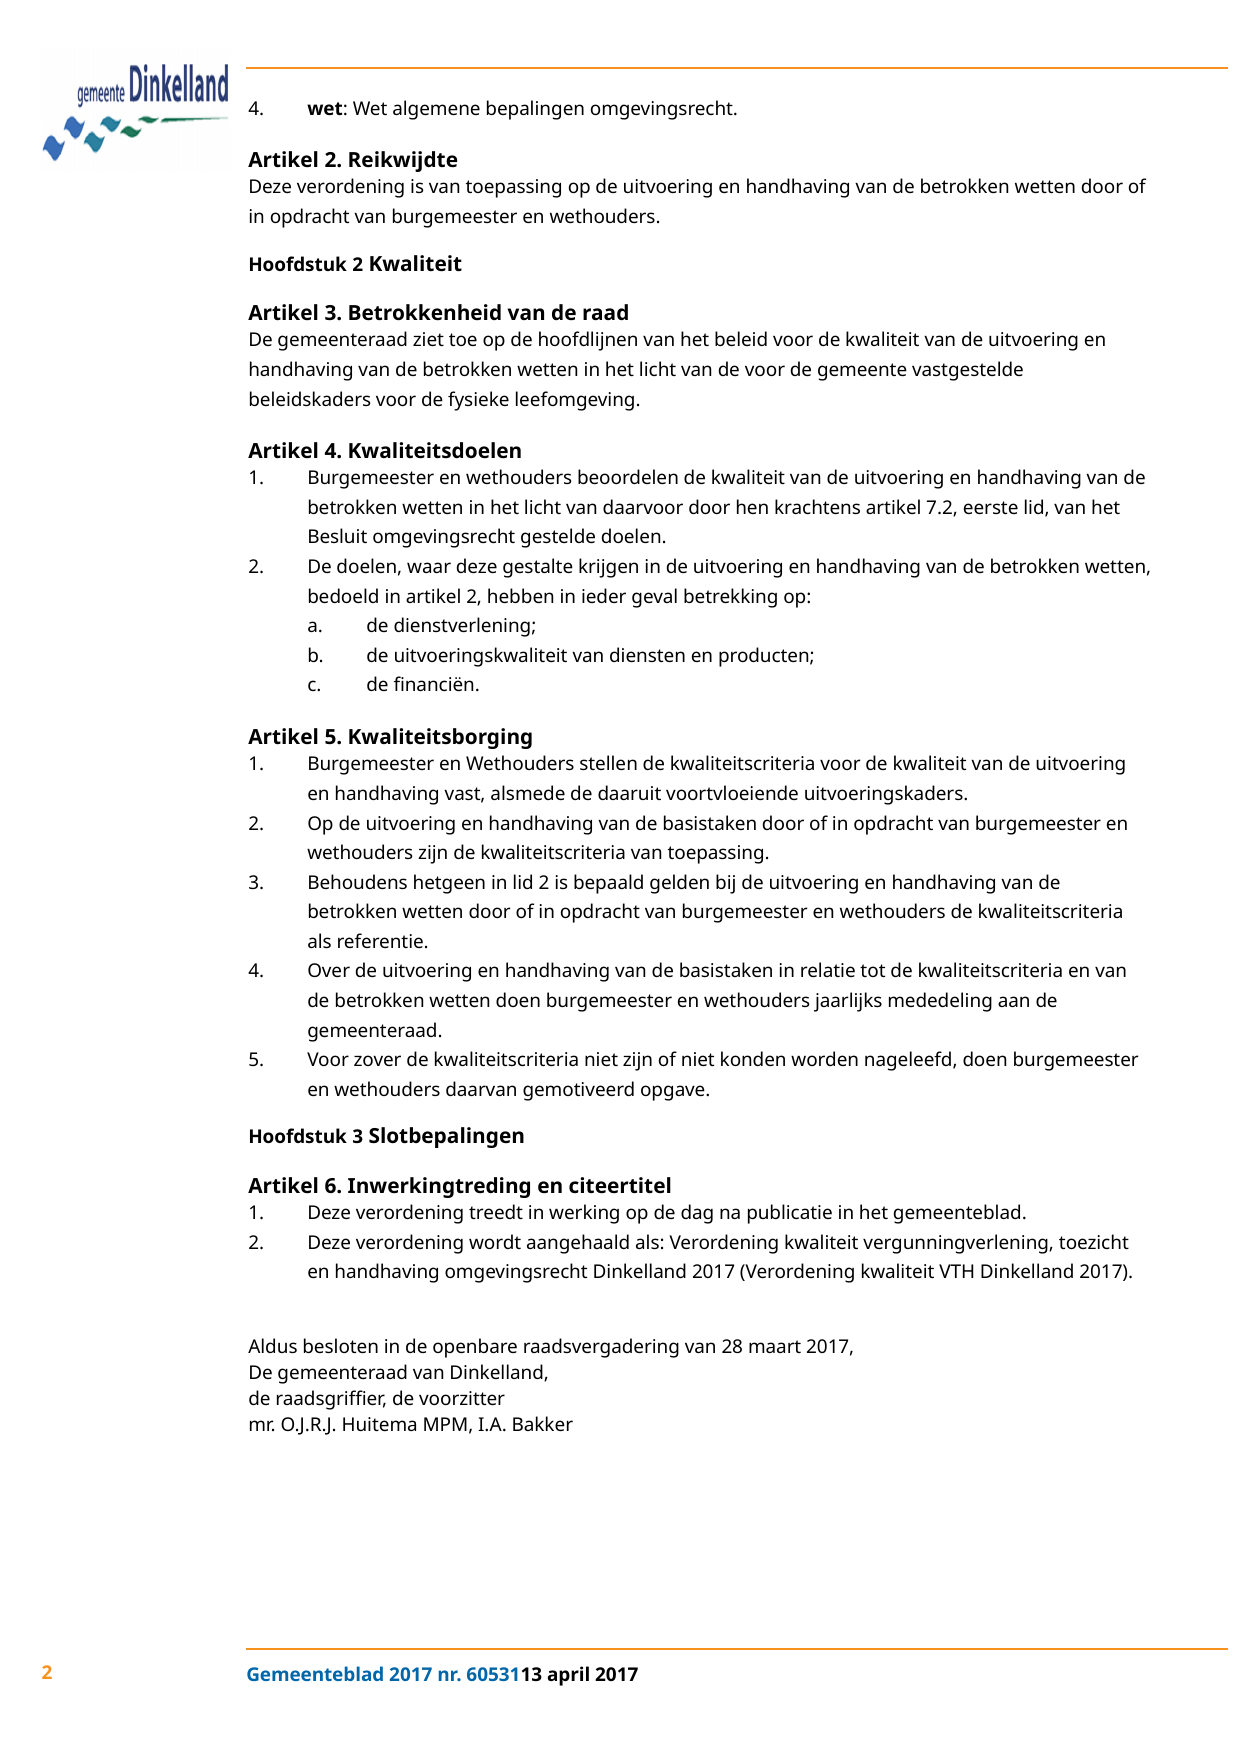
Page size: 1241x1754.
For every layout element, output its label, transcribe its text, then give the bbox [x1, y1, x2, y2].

list Behoudens hetgeen in lid 2 is bepaald gelden bij de uitvoering en handhaving van de betrokken wetten door of in opdracht van burgemeester en wethouders de kwaliteitscriteria als referentie. [248, 869, 1152, 954]
list De doelen, waar deze gestalte krijgen in de uitvoering en handhaving van de betrokken wetten, bedoeld in artikel 2, hebben in ieder geval betrekking op: [248, 553, 1152, 609]
picture [41, 47, 231, 172]
text Deze verordening is van toepassing op de uitvoering en handhaving van de betrokken wetten door of in opdracht van burgemeester en wethouders. [248, 174, 1152, 229]
text De gemeenteraad van Dinkelland, [248, 1359, 1152, 1385]
list Over de uitvoering en handhaving van de basistaken in relatie tot de kwaliteitscriteria en van de betrokken wetten doen burgemeester en wethouders jaarlijks mededeling aan de gemeenteraad. [248, 958, 1152, 1042]
text Aldus besloten in de openbare raadsvergadering van 28 maart 2017, [248, 1334, 1152, 1359]
list Deze verordening treedt in werking op de dag na publicatie in het gemeenteblad. [248, 1199, 1152, 1225]
text de raadsgriffier, de voorzitter [248, 1385, 1152, 1411]
list Burgemeester en wethouders beoordelen de kwaliteit van de uitvoering en handhaving van de betrokken wetten in het licht van daarvoor door hen krachtens artikel 7.2, eerste lid, van het Besluit omgevingsrecht gestelde doelen. [248, 464, 1152, 549]
text Artikel 6. Inwerkingtreding en citeertitel [248, 1171, 1152, 1199]
text Artikel 5. Kwaliteitsborging [248, 722, 1152, 751]
list de financiën. [307, 672, 1152, 697]
text Artikel 4. Kwaliteitsdoelen [248, 436, 1152, 464]
list Voor zover de kwaliteitscriteria niet zijn of niet konden worden nageleefd, doen burgemeester en wethouders daarvan gemotiveerd opgave. [248, 1046, 1152, 1102]
text Hoofdstuk 3 Slotbepalingen [248, 1122, 1152, 1150]
list wet: Wet algemene bepalingen omgevingsrecht. [248, 95, 1152, 121]
list de dienstverlening; [307, 612, 1152, 638]
text Artikel 3. Betrokkenheid van de raad [248, 298, 1152, 327]
text De gemeenteraad ziet toe op de hoofdlijnen van het beleid voor de kwaliteit van de uitvoering en handhaving van de betrokken wetten in het licht van de voor de gemeente vastgestelde beleidskaders voor de fysieke leefomgeving. [248, 327, 1152, 411]
text Artikel 2. Reikwijdte [248, 145, 1152, 174]
text Hoofdstuk 2 Kwaliteit [248, 249, 1152, 277]
list Deze verordening wordt aangehaald als: Verordening kwaliteit vergunningverlening, toezicht en handhaving omgevingsrecht Dinkelland 2017 (Verordening kwaliteit VTH Dinkelland 2017). [248, 1229, 1152, 1284]
list de uitvoeringskwaliteit van diensten en producten; [307, 642, 1152, 668]
list Burgemeester en Wethouders stellen de kwaliteitscriteria voor de kwaliteit van de uitvoering en handhaving vast, alsmede de daaruit voortvloeiende uitvoeringskaders. [248, 751, 1152, 806]
list Op de uitvoering en handhaving van de basistaken door of in opdracht van burgemeester en wethouders zijn de kwaliteitscriteria van toepassing. [248, 810, 1152, 865]
text mr. O.J.R.J. Huitema MPM, I.A. Bakker [248, 1411, 1152, 1437]
